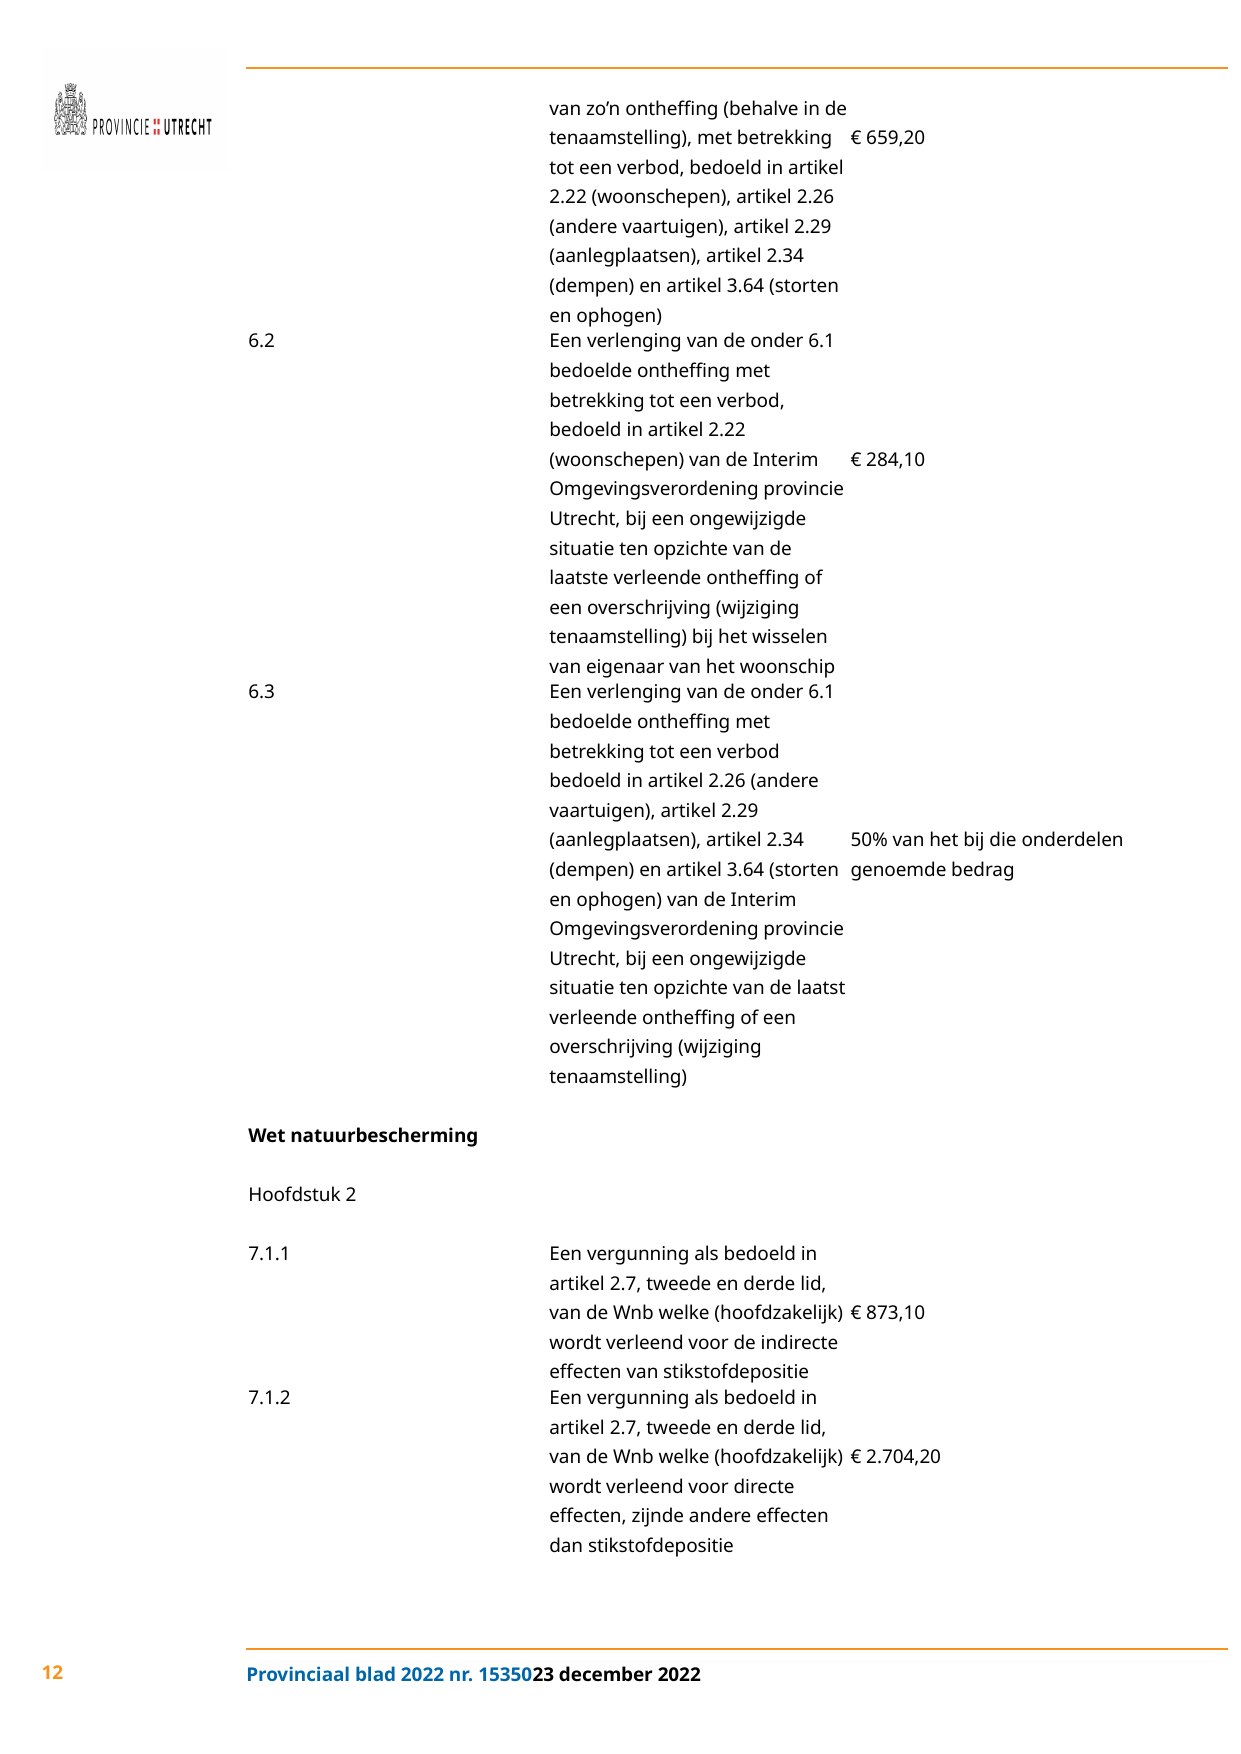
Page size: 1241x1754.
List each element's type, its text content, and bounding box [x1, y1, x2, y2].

table_header € 659,20 [850, 95, 1152, 328]
table_cell 50% van het bij die onderdelen genoemde bedrag [850, 679, 1152, 1089]
text Wet natuurbescherming [248, 1122, 1152, 1148]
table_header € 873,10 [850, 1240, 1152, 1384]
table_header 7.1.1 [248, 1240, 549, 1384]
table_cell € 2.704,20 [850, 1384, 1152, 1558]
table_header Een vergunning als bedoeld in artikel 2.7, tweede en derde lid, van de Wnb welke (hoofdzakelijk) wordt verleend voor de indirecte effecten van stikstofdepositie [549, 1240, 850, 1384]
table_cell Een verlenging van de onder 6.1 bedoelde ontheffing met betrekking tot een verbod, bedoeld in artikel 2.22 (woonschepen) van de Interim Omgevingsverordening provincie Utrecht, bij een ongewijzigde situatie ten opzichte van de laatste verleende ontheffing of een overschrijving (wijziging tenaamstelling) bij het wisselen van eigenaar van het woonschip [549, 328, 850, 679]
table_cell 6.3 [248, 679, 549, 1089]
table_header van zo’n ontheffing (behalve in de tenaamstelling), met betrekking tot een verbod, bedoeld in artikel 2.22 (woonschepen), artikel 2.26 (andere vaartuigen), artikel 2.29 (aanlegplaatsen), artikel 2.34 (dempen) en artikel 3.64 (storten en ophogen) [549, 95, 850, 328]
text Hoofdstuk 2 [248, 1181, 1152, 1207]
table_header [248, 95, 549, 328]
table_cell € 284,10 [850, 328, 1152, 679]
table_cell Een vergunning als bedoeld in artikel 2.7, tweede en derde lid, van de Wnb welke (hoofdzakelijk) wordt verleend voor directe effecten, zijnde andere effecten dan stikstofdepositie [549, 1384, 850, 1558]
table_cell 7.1.2 [248, 1384, 549, 1558]
table_cell Een verlenging van de onder 6.1 bedoelde ontheffing met betrekking tot een verbod bedoeld in artikel 2.26 (andere vaartuigen), artikel 2.29 (aanlegplaatsen), artikel 2.34 (dempen) en artikel 3.64 (storten en ophogen) van de Interim Omgevingsverordening provincie Utrecht, bij een ongewijzigde situatie ten opzichte van de laatst verleende ontheffing of een overschrijving (wijziging tenaamstelling) [549, 679, 850, 1089]
table_cell 6.2 [248, 328, 549, 679]
picture [41, 47, 231, 172]
